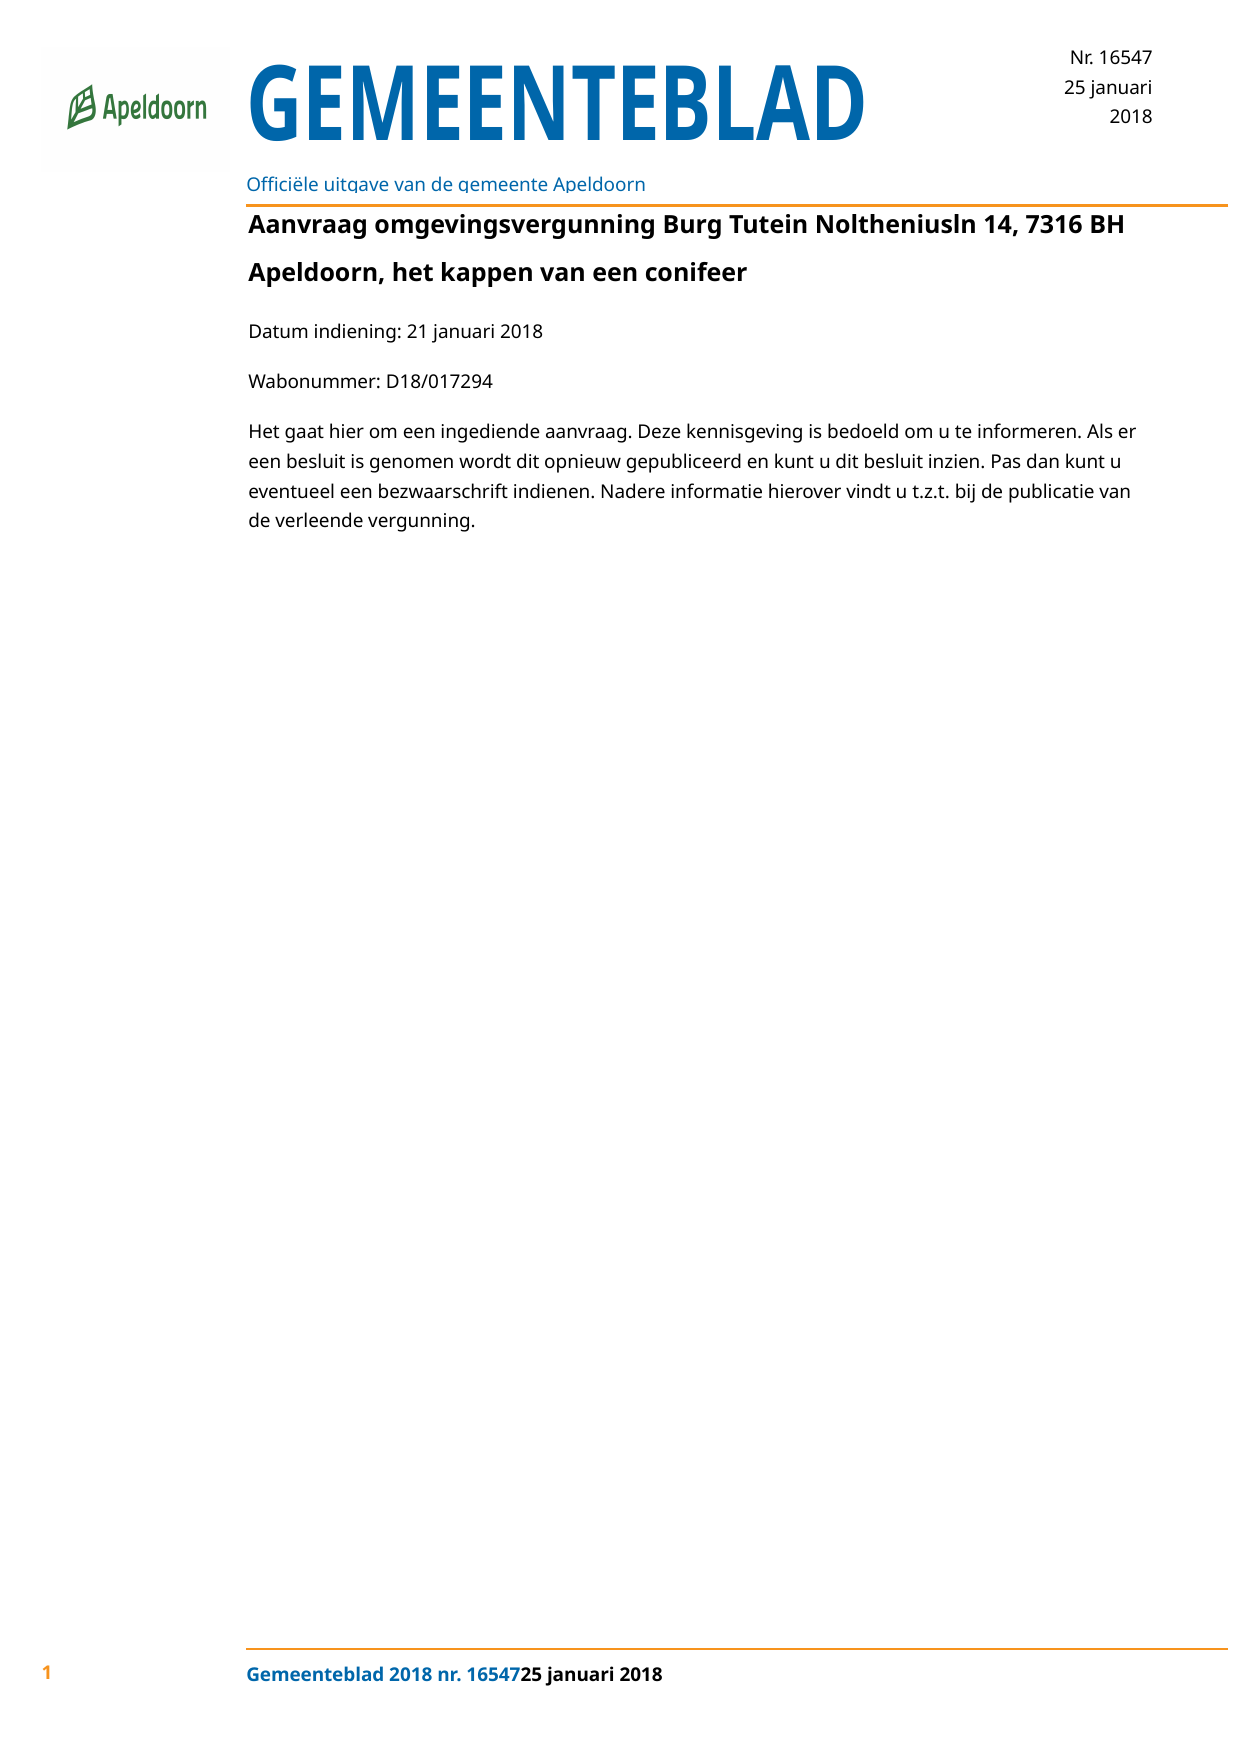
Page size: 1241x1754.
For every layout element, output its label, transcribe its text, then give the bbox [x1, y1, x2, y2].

text Wabonummer: D18/017294 [248, 368, 1152, 394]
text Datum indiening: 21 januari 2018 [248, 318, 1152, 344]
picture [41, 47, 231, 172]
text Aanvraag omgevingsvergunning Burg Tutein Noltheniusln 14, 7316 BH Apeldoorn, het kappen van een conifeer [248, 207, 1152, 288]
text Het gaat hier om een ingediende aanvraag. Deze kennisgeving is bedoeld om u te informeren. Als er een besluit is genomen wordt dit opnieuw gepubliceerd en kunt u dit besluit inzien. Pas dan kunt u eventueel een bezwaarschrift indienen. Nadere informatie hierover vindt u t.z.t. bij de publicatie van de verleende vergunning. [248, 419, 1152, 533]
